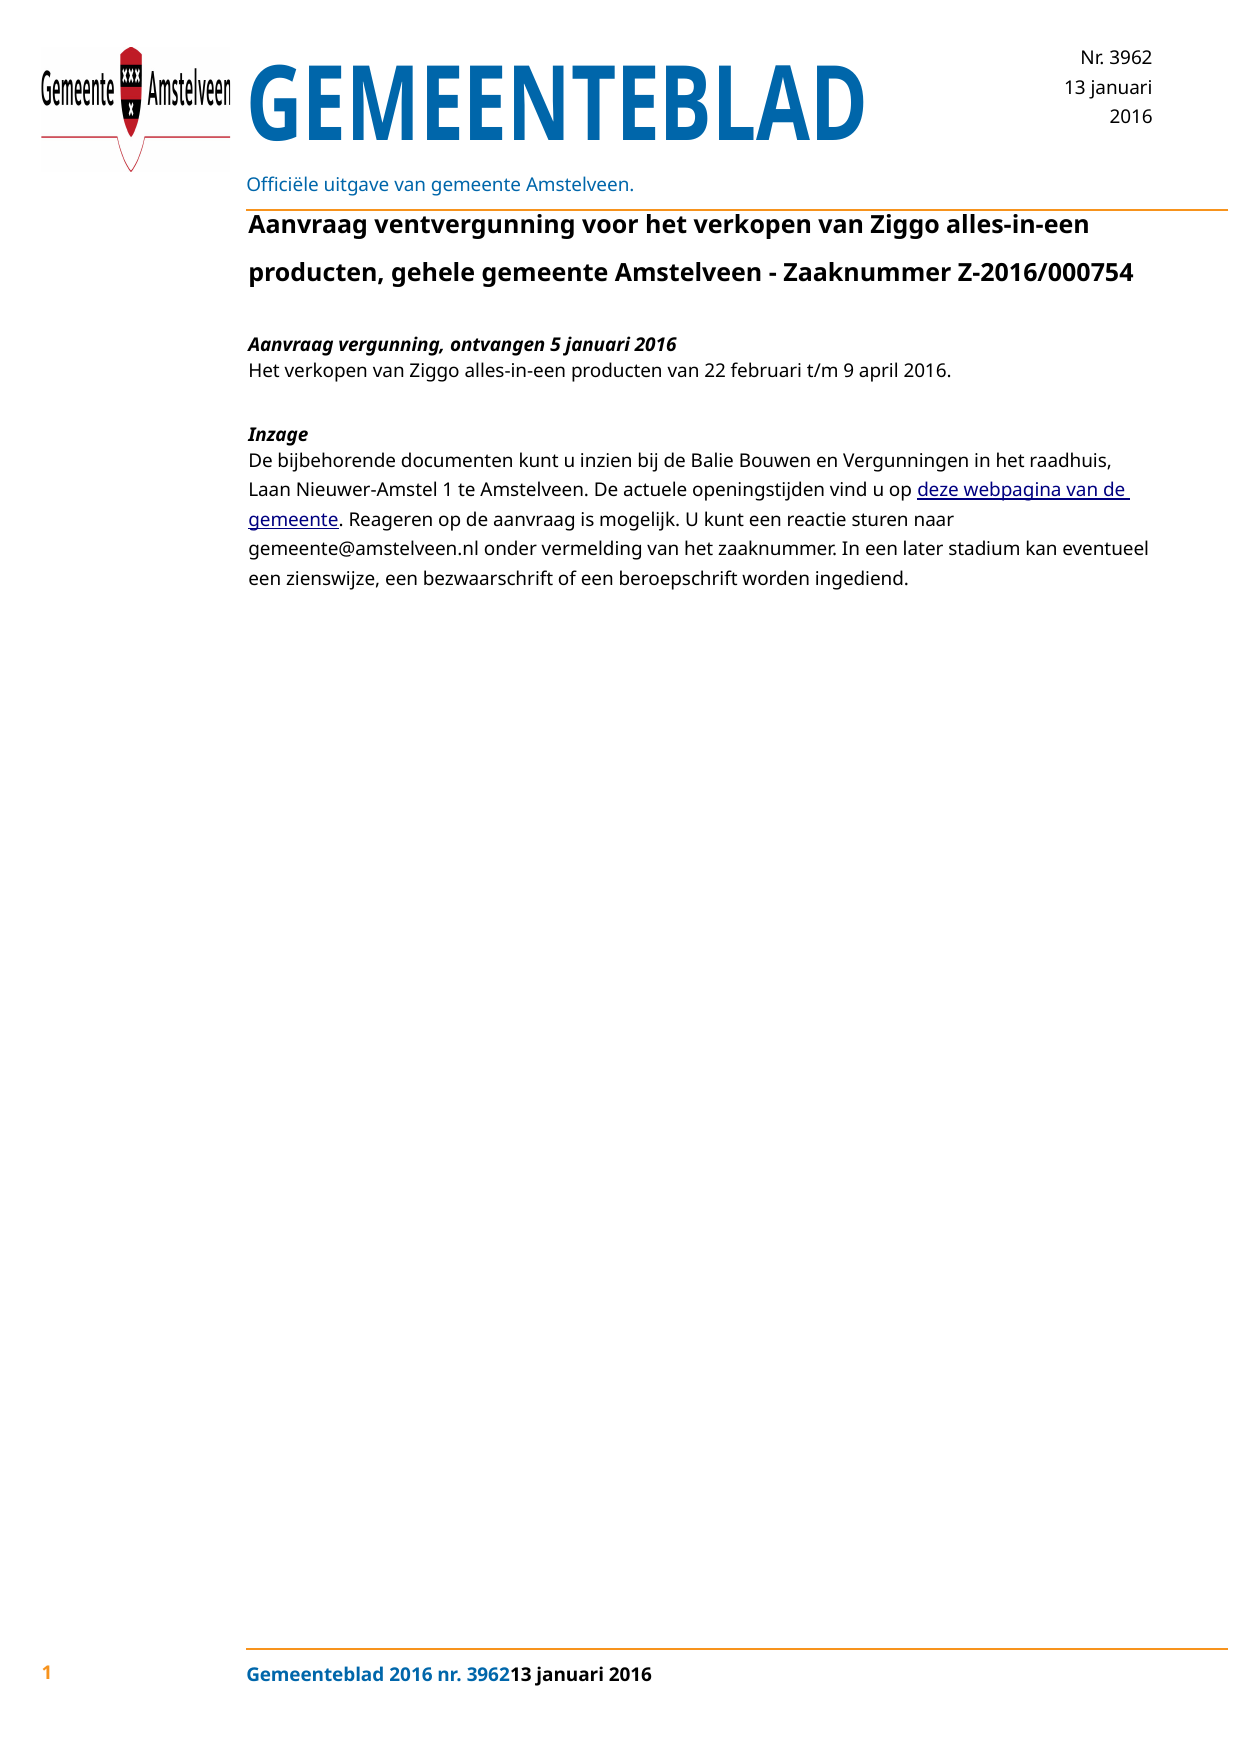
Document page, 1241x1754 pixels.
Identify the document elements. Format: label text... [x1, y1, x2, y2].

text Het verkopen van Ziggo alles-in-een producten van 22 februari t/m 9 april 2016. [248, 357, 1152, 383]
text Inzage [248, 421, 1152, 447]
text Aanvraag ventvergunning voor het verkopen van Ziggo alles-in-een producten, gehele gemeente Amstelveen - Zaaknummer Z-2016/000754 [248, 211, 1152, 288]
text Aanvraag vergunning, ontvangen 5 januari 2016 [248, 331, 1152, 357]
picture [41, 47, 231, 172]
text De bijbehorende documenten kunt u inzien bij de Balie Bouwen en Vergunningen in het raadhuis, Laan Nieuwer-Amstel 1 te Amstelveen. De actuele openingstijden vind u op deze webpagina van de gemeente. Reageren op de aanvraag is mogelijk. U kunt een reactie sturen naar gemeente@amstelveen.nl onder vermelding van het zaaknummer. In een later stadium kan eventueel een zienswijze, een bezwaarschrift of een beroepschrift worden ingediend. [248, 447, 1152, 591]
